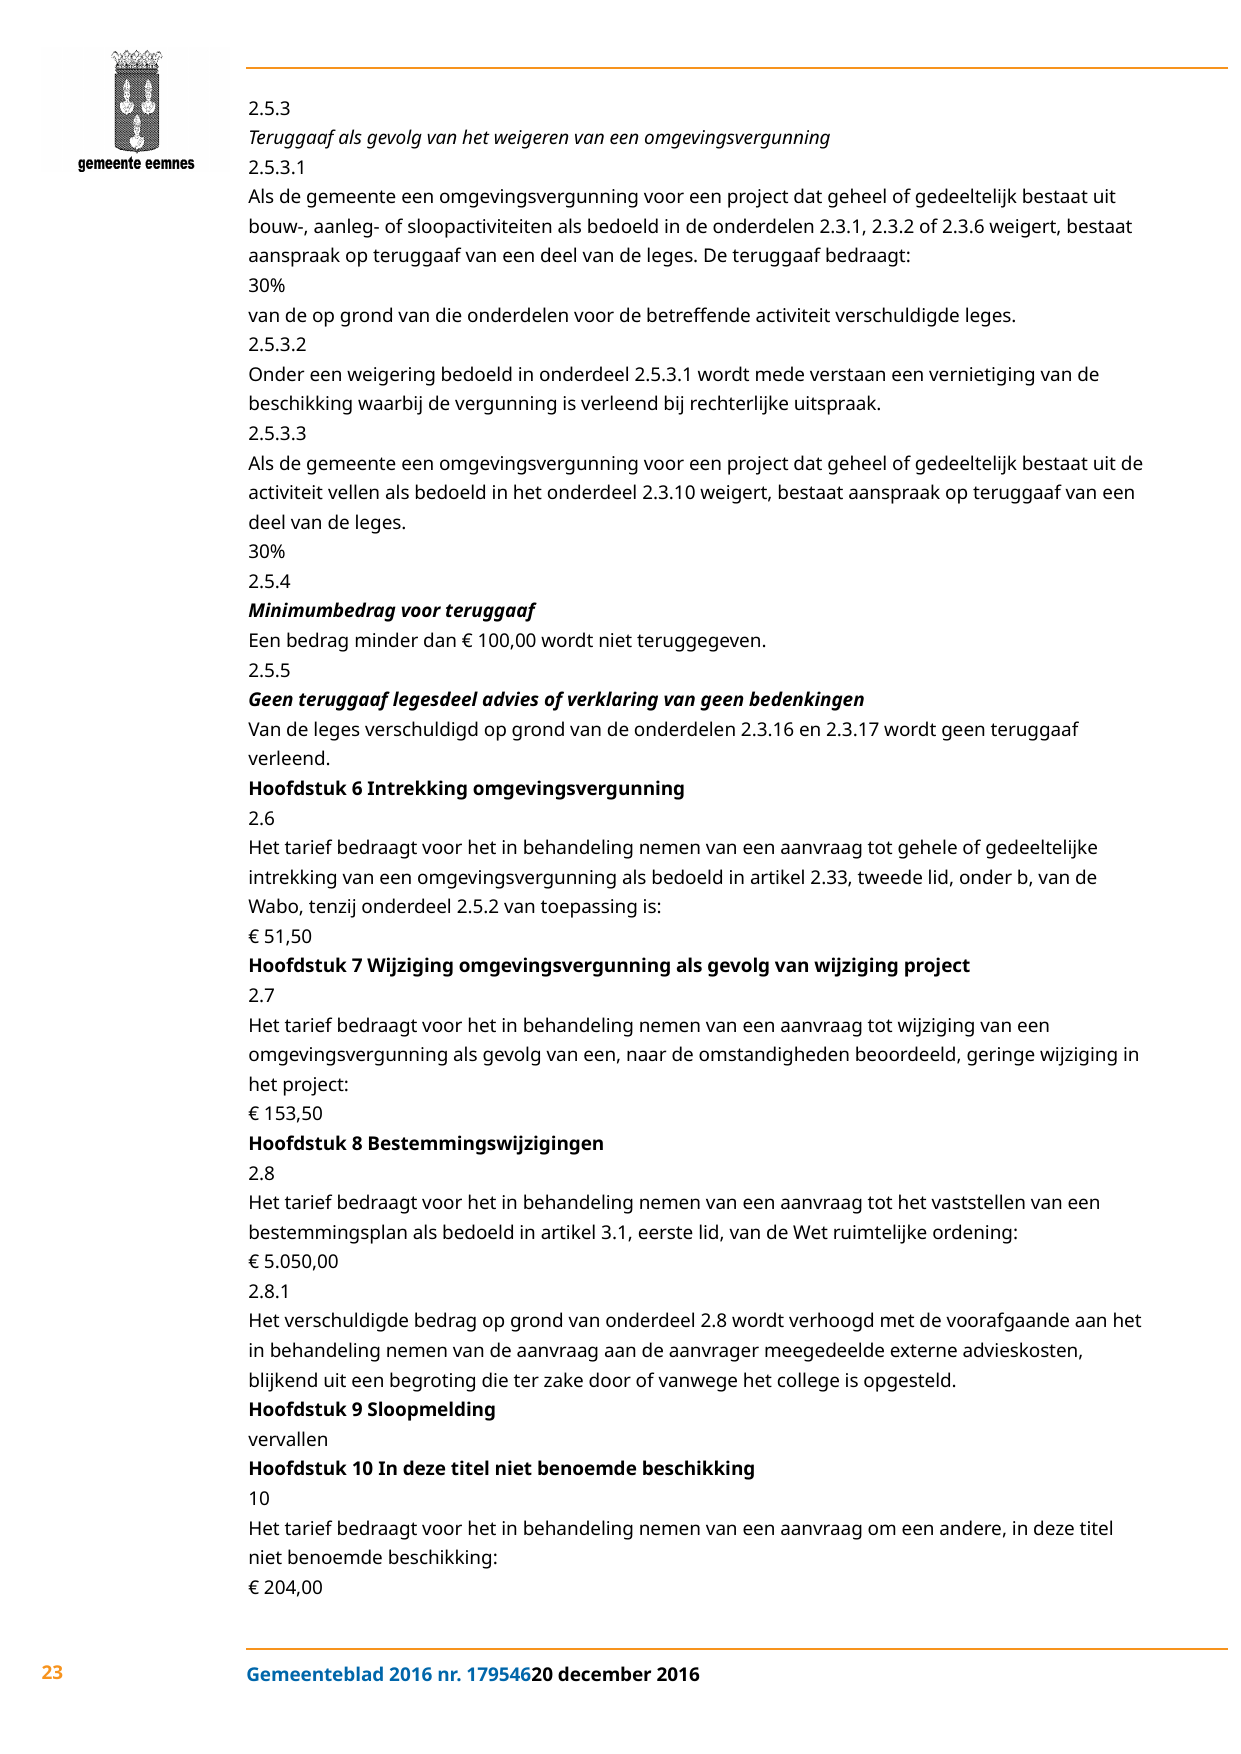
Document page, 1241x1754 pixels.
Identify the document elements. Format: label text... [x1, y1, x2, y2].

text 2.5.5 [248, 657, 1152, 683]
text Hoofdstuk 10 In deze titel niet benoemde beschikking [248, 1456, 1152, 1481]
text € 51,50 [248, 923, 1152, 949]
text Het verschuldigde bedrag op grond van onderdeel 2.8 wordt verhoogd met de voorafgaande aan het in behandeling nemen van de aanvraag aan de aanvrager meegedeelde externe advieskosten, blijkend uit een begroting die ter zake door of vanwege het college is opgesteld. [248, 1308, 1152, 1393]
text Hoofdstuk 8 Bestemmingswijzigingen [248, 1130, 1152, 1156]
text Van de leges verschuldigd op grond van de onderdelen 2.3.16 en 2.3.17 wordt geen teruggaaf verleend. [248, 716, 1152, 771]
text 2.6 [248, 805, 1152, 831]
text € 153,50 [248, 1101, 1152, 1126]
text Een bedrag minder dan € 100,00 wordt niet teruggegeven. [248, 627, 1152, 653]
text € 5.050,00 [248, 1248, 1152, 1274]
text Hoofdstuk 7 Wijziging omgevingsvergunning als gevolg van wijziging project [248, 953, 1152, 978]
text van de op grond van die onderdelen voor de betreffende activiteit verschuldigde leges. [248, 302, 1152, 328]
text 30% [248, 538, 1152, 564]
text Hoofdstuk 6 Intrekking omgevingsvergunning [248, 775, 1152, 801]
text 2.7 [248, 982, 1152, 1008]
text Het tarief bedraagt voor het in behandeling nemen van een aanvraag tot gehele of gedeeltelijke intrekking van een omgevingsvergunning als bedoeld in artikel 2.33, tweede lid, onder b, van de Wabo, tenzij onderdeel 2.5.2 van toepassing is: [248, 834, 1152, 919]
text 2.5.3.3 [248, 420, 1152, 446]
text 10 [248, 1485, 1152, 1511]
text 2.5.3.2 [248, 331, 1152, 357]
text Het tarief bedraagt voor het in behandeling nemen van een aanvraag tot wijziging van een omgevingsvergunning als gevolg van een, naar de omstandigheden beoordeeld, geringe wijziging in het project: [248, 1012, 1152, 1097]
text 2.5.4 [248, 568, 1152, 594]
text Geen teruggaaf legesdeel advies of verklaring van geen bedenkingen [248, 686, 1152, 712]
text Het tarief bedraagt voor het in behandeling nemen van een aanvraag om een andere, in deze titel niet benoemde beschikking: [248, 1515, 1152, 1570]
text vervallen [248, 1426, 1152, 1452]
text Hoofdstuk 9 Sloopmelding [248, 1396, 1152, 1422]
text Als de gemeente een omgevingsvergunning voor een project dat geheel of gedeeltelijk bestaat uit de activiteit vellen als bedoeld in het onderdeel 2.3.10 weigert, bestaat aanspraak op teruggaaf van een deel van de leges. [248, 450, 1152, 535]
text € 204,00 [248, 1574, 1152, 1600]
text Het tarief bedraagt voor het in behandeling nemen van een aanvraag tot het vaststellen van een bestemmingsplan als bedoeld in artikel 3.1, eerste lid, van de Wet ruimtelijke ordening: [248, 1189, 1152, 1245]
text Als de gemeente een omgevingsvergunning voor een project dat geheel of gedeeltelijk bestaat uit bouw-, aanleg- of sloopactiviteiten als bedoeld in de onderdelen 2.3.1, 2.3.2 of 2.3.6 weigert, bestaat aanspraak op teruggaaf van een deel van de leges. De teruggaaf bedraagt: [248, 183, 1152, 268]
text Teruggaaf als gevolg van het weigeren van een omgevingsvergunning [248, 124, 1152, 150]
text 2.5.3.1 [248, 154, 1152, 180]
text 2.5.3 [248, 95, 1152, 121]
text 2.8 [248, 1160, 1152, 1186]
text 2.8.1 [248, 1278, 1152, 1304]
text Onder een weigering bedoeld in onderdeel 2.5.3.1 wordt mede verstaan een vernietiging van de beschikking waarbij de vergunning is verleend bij rechterlijke uitspraak. [248, 361, 1152, 416]
picture [41, 47, 231, 172]
text Minimumbedrag voor teruggaaf [248, 598, 1152, 623]
text 30% [248, 272, 1152, 298]
